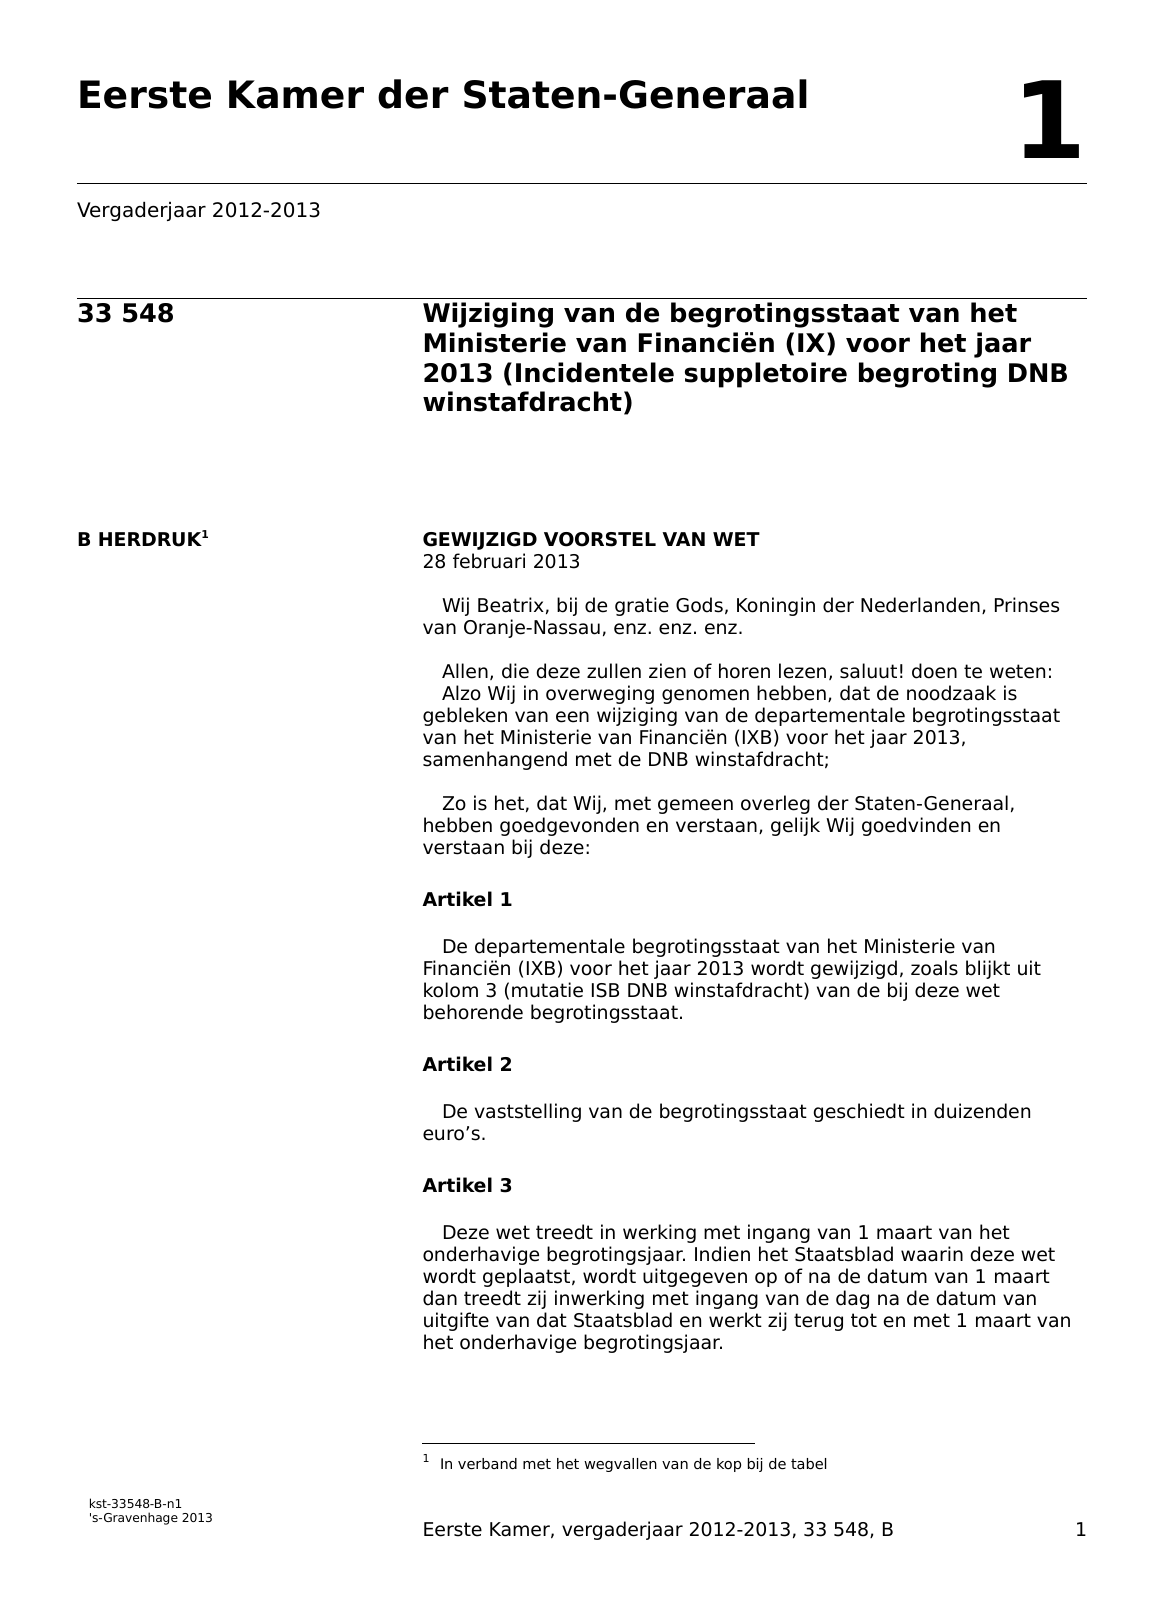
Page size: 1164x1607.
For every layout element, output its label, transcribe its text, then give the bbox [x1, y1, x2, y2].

text De departementale begrotingsstaat van het Ministerie van Financiën (IXB) voor het jaar 2013 wordt gewijzigd, zoals blijkt uit kolom 3 (mutatie ISB DNB winstafdracht) van de bij deze wet behorende begrotingsstaat. [422, 936, 1087, 1024]
text Zo is het, dat Wij, met gemeen overleg der Staten-Generaal, hebben goedgevonden en verstaan, gelijk Wij goedvinden en verstaan bij deze: [422, 793, 1087, 859]
text 's-Gravenhage 2013 [88, 1511, 323, 1525]
text Wij Beatrix, bij de gratie Gods, Koningin der Nederlanden, Prinses van Oranje-Nassau, enz. enz. enz. [422, 595, 1087, 639]
text kst-33548-B-n1 [88, 1497, 323, 1511]
table_header Eerste Kamer der Staten-Generaal [77, 59, 886, 183]
table_header 1 [886, 59, 1087, 183]
text Allen, die deze zullen zien of horen lezen, saluut! doen te weten: [422, 661, 1087, 683]
subtitle Artikel 2 [422, 1054, 1087, 1076]
text 28 februari 2013 [422, 551, 1087, 573]
subtitle 33 548 Wijziging van de begrotingsstaat van het Ministerie van Financiën (IX) voor het jaar 2013 (Incidentele suppletoire begroting DNB winstafdracht) [77, 299, 1087, 418]
text Alzo Wij in overweging genomen hebben, dat de noodzaak is gebleken van een wijziging van de departementale begrotingsstaat van het Ministerie van Financiën (IXB) voor het jaar 2013, samenhangend met de DNB winstafdracht; [422, 683, 1087, 771]
text Deze wet treedt in werking met ingang van 1 maart van het onderhavige begrotingsjaar. Indien het Staatsblad waarin deze wet wordt geplaatst, wordt uitgegeven op of na de datum van 1 maart dan treedt zij inwerking met ingang van de dag na de datum van uitgifte van dat Staatsblad en werkt zij terug tot en met 1 maart van het onderhavige begrotingsjaar. [422, 1222, 1087, 1354]
table_cell Vergaderjaar 2012-2013 [77, 184, 1087, 298]
subtitle Artikel 1 [422, 889, 1087, 911]
subtitle Artikel 3 [422, 1175, 1087, 1197]
subtitle B HERDRUK GEWIJZIGD VOORSTEL VAN WET [77, 529, 1087, 551]
text In verband met het wegvallen van de kop bij de tabel [422, 1452, 1087, 1474]
text De vaststelling van de begrotingsstaat geschiedt in duizenden euro’s. [422, 1101, 1087, 1145]
